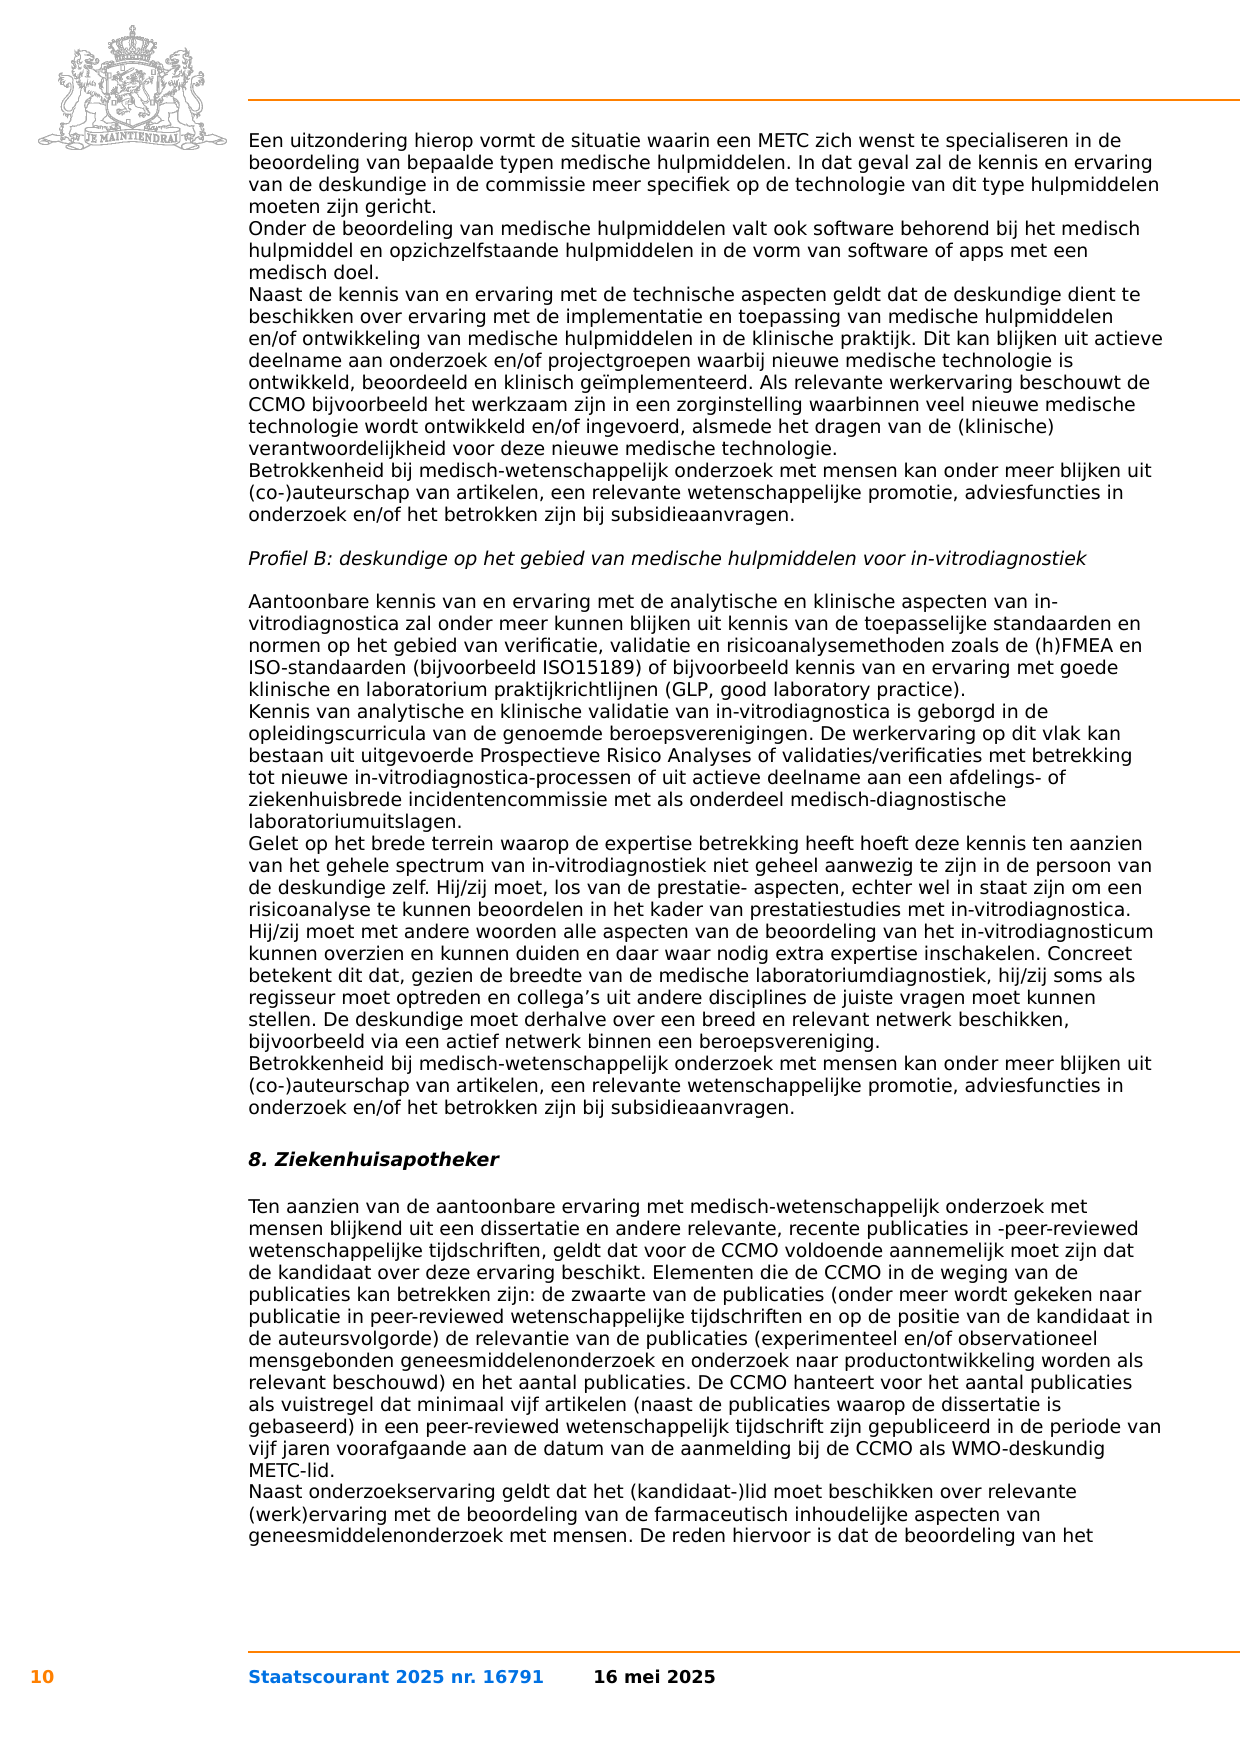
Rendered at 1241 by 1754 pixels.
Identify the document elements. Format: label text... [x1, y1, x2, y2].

text Een uitzondering hierop vormt de situatie waarin een METC zich wenst te specialiseren in de beoordeling van bepaalde typen medische hulpmiddelen. In dat geval zal de kennis en ervaring van de deskundige in de commissie meer specifiek op de technologie van dit type hulpmiddelen moeten zijn gericht. [248, 130, 1163, 218]
text Betrokkenheid bij medisch-wetenschappelijk onderzoek met mensen kan onder meer blijken uit (co-)auteurschap van artikelen, een relevante wetenschappelijke promotie, adviesfuncties in onderzoek en/of het betrokken zijn bij subsidieaanvragen. [248, 459, 1163, 526]
text Onder de beoordeling van medische hulpmiddelen valt ook software behorend bij het medisch hulpmiddel en opzichzelfstaande hulpmiddelen in de vorm van software of apps met een medisch doel. [248, 218, 1163, 284]
text Gelet op het brede terrein waarop de expertise betrekking heeft hoeft deze kennis ten aanzien van het gehele spectrum van in-vitrodiagnostiek niet geheel aanwezig te zijn in de persoon van de deskundige zelf. Hij/zij moet, los van de prestatie- aspecten, echter wel in staat zijn om een risicoanalyse te kunnen beoordelen in het kader van prestatiestudies met in-vitrodiagnostica. Hij/zij moet met andere woorden alle aspecten van de beoordeling van het in-vitrodiagnosticum kunnen overzien en kunnen duiden en daar waar nodig extra expertise inschakelen. Concreet betekent dit dat, gezien de breedte van de medische laboratoriumdiagnostiek, hij/zij soms als regisseur moet optreden en collega’s uit andere disciplines de juiste vragen moet kunnen stellen. De deskundige moet derhalve over een breed en relevant netwerk beschikken, bijvoorbeeld via een actief netwerk binnen een beroepsvereniging. [248, 833, 1163, 1053]
picture [38, 25, 227, 150]
text Betrokkenheid bij medisch-wetenschappelijk onderzoek met mensen kan onder meer blijken uit (co-)auteurschap van artikelen, een relevante wetenschappelijke promotie, adviesfuncties in onderzoek en/of het betrokken zijn bij subsidieaanvragen. [248, 1053, 1163, 1119]
text Kennis van analytische en klinische validatie van in-vitrodiagnostica is geborgd in de opleidingscurricula van de genoemde beroepsverenigingen. De werkervaring op dit vlak kan bestaan uit uitgevoerde Prospectieve Risico Analyses of validaties/verificaties met betrekking tot nieuwe in-vitrodiagnostica-processen of uit actieve deelname aan een afdelings- of ziekenhuisbrede incidentencommissie met als onderdeel medisch-diagnostische laboratoriumuitslagen. [248, 701, 1163, 833]
subtitle Profiel B: deskundige op het gebied van medische hulpmiddelen voor in-vitrodiagnostiek [248, 547, 1163, 569]
text Naast de kennis van en ervaring met de technische aspecten geldt dat de deskundige dient te beschikken over ervaring met de implementatie en toepassing van medische hulpmiddelen en/of ontwikkeling van medische hulpmiddelen in de klinische praktijk. Dit kan blijken uit actieve deelname aan onderzoek en/of projectgroepen waarbij nieuwe medische technologie is ontwikkeld, beoordeeld en klinisch geïmplementeerd. Als relevante werkervaring beschouwt de CCMO bijvoorbeeld het werkzaam zijn in een zorginstelling waarbinnen veel nieuwe medische technologie wordt ontwikkeld en/of ingevoerd, alsmede het dragen van de (klinische) verantwoordelijkheid voor deze nieuwe medische technologie. [248, 284, 1163, 459]
text Naast onderzoekservaring geldt dat het (kandidaat-)lid moet beschikken over relevante (werk)ervaring met de beoordeling van de farmaceutisch inhoudelijke aspecten van geneesmiddelenonderzoek met mensen. De reden hiervoor is dat de beoordeling van het [248, 1481, 1163, 1547]
text Ten aanzien van de aantoonbare ervaring met medisch-wetenschappelijk onderzoek met mensen blijkend uit een dissertatie en andere relevante, recente publicaties in -peer-reviewed wetenschappelijke tijdschriften, geldt dat voor de CCMO voldoende aannemelijk moet zijn dat de kandidaat over deze ervaring beschikt. Elementen die de CCMO in de weging van de publicaties kan betrekken zijn: de zwaarte van de publicaties (onder meer wordt gekeken naar publicatie in peer-reviewed wetenschappelijke tijdschriften en op de positie van de kandidaat in de auteursvolgorde) de relevantie van de publicaties (experimenteel en/of observationeel mensgebonden geneesmiddelenonderzoek en onderzoek naar productontwikkeling worden als relevant beschouwd) en het aantal publicaties. De CCMO hanteert voor het aantal publicaties als vuistregel dat minimaal vijf artikelen (naast de publicaties waarop de dissertatie is gebaseerd) in een peer-reviewed wetenschappelijk tijdschrift zijn gepubliceerd in de periode van vijf jaren voorafgaande aan de datum van de aanmelding bij de CCMO als WMO-deskundig METC-lid. [248, 1196, 1163, 1481]
text Aantoonbare kennis van en ervaring met de analytische en klinische aspecten van in-vitrodiagnostica zal onder meer kunnen blijken uit kennis van de toepasselijke standaarden en normen op het gebied van verificatie, validatie en risicoanalysemethoden zoals de (h)FMEA en ISO-standaarden (bijvoorbeeld ISO15189) of bijvoorbeeld kennis van en ervaring met goede klinische en laboratorium praktijkrichtlijnen (GLP, good laboratory practice). [248, 591, 1163, 701]
subtitle 8. Ziekenhuisapotheker [248, 1149, 1163, 1171]
